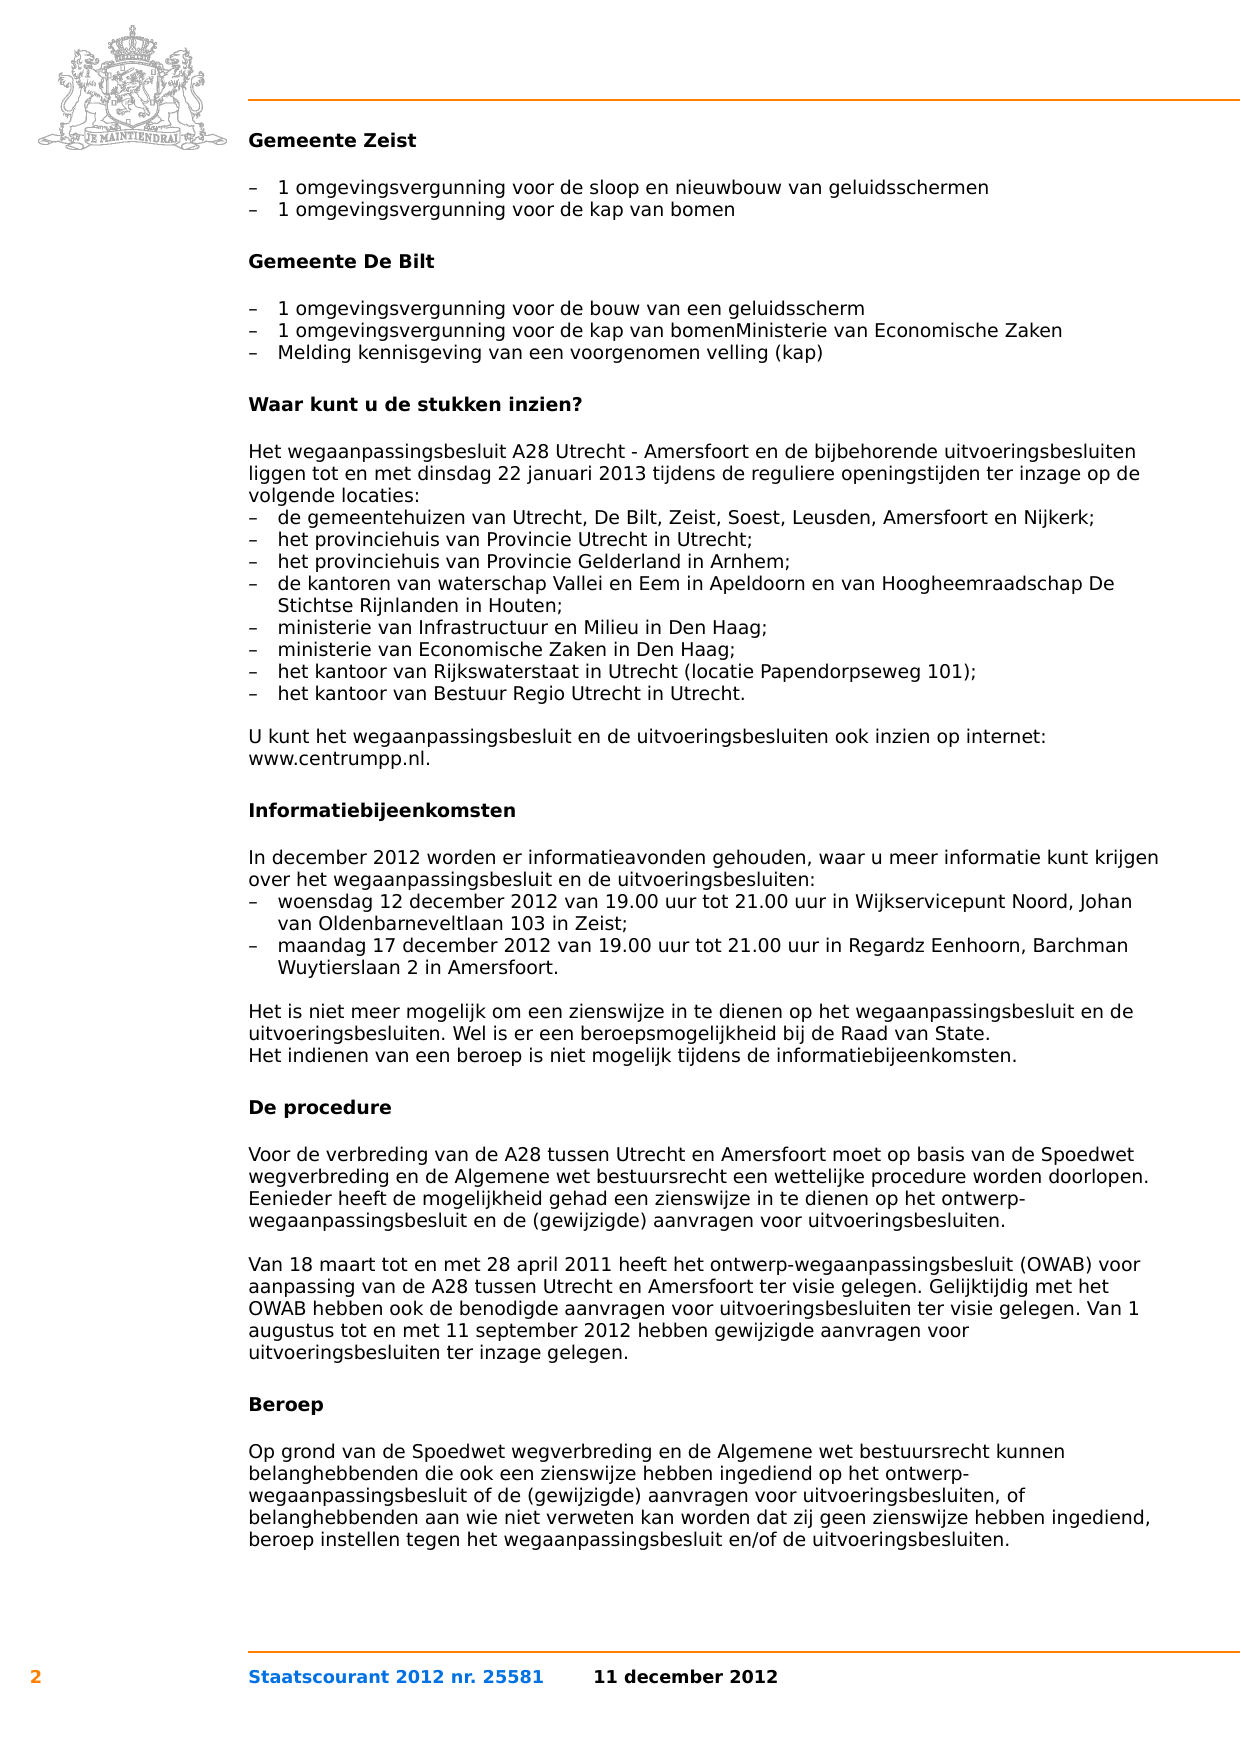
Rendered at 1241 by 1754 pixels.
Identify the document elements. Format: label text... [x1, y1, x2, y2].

text U kunt het wegaanpassingsbesluit en de uitvoeringsbesluiten ook inzien op internet: www.centrumpp.nl. [248, 726, 1163, 770]
text Van 18 maart tot en met 28 april 2011 heeft het ontwerp-wegaanpassingsbesluit (OWAB) voor aanpassing van de A28 tussen Utrecht en Amersfoort ter visie gelegen. Gelijktijdig met het OWAB hebben ook de benodigde aanvragen voor uitvoeringsbesluiten ter visie gelegen. Van 1 augustus tot en met 11 september 2012 hebben gewijzigde aanvragen voor uitvoeringsbesluiten ter inzage gelegen. [248, 1254, 1163, 1364]
text Op grond van de Spoedwet wegverbreding en de Algemene wet bestuursrecht kunnen belanghebbenden die ook een zienswijze hebben ingediend op het ontwerp-wegaanpassingsbesluit of de (gewijzigde) aanvragen voor uitvoeringsbesluiten, of belanghebbenden aan wie niet verweten kan worden dat zij geen zienswijze hebben ingediend, beroep instellen tegen het wegaanpassingsbesluit en/of de uitvoeringsbesluiten. [248, 1441, 1163, 1551]
text – Melding kennisgeving van een voorgenomen velling (kap) [248, 342, 1163, 364]
text – de kantoren van waterschap Vallei en Eem in Apeldoorn en van Hoogheemraadschap De Stichtse Rijnlanden in Houten; [248, 573, 1163, 617]
subtitle Waar kunt u de stukken inzien? [248, 394, 1163, 416]
subtitle Beroep [248, 1394, 1163, 1416]
text In december 2012 worden er informatieavonden gehouden, waar u meer informatie kunt krijgen over het wegaanpassingsbesluit en de uitvoeringsbesluiten: [248, 847, 1163, 891]
text – 1 omgevingsvergunning voor de kap van bomenMinisterie van Economische Zaken [248, 320, 1163, 342]
text – ministerie van Economische Zaken in Den Haag; [248, 638, 1163, 661]
text Het is niet meer mogelijk om een zienswijze in te dienen op het wegaanpassingsbesluit en de uitvoeringsbesluiten. Wel is er een beroepsmogelijkheid bij de Raad van State. [248, 1001, 1163, 1045]
text – maandag 17 december 2012 van 19.00 uur tot 21.00 uur in Regardz Eenhoorn, Barchman Wuytierslaan 2 in Amersfoort. [248, 935, 1163, 979]
subtitle Informatiebijeenkomsten [248, 800, 1163, 822]
text – ministerie van Infrastructuur en Milieu in Den Haag; [248, 617, 1163, 638]
subtitle Gemeente De Bilt [248, 251, 1163, 273]
text – 1 omgevingsvergunning voor de sloop en nieuwbouw van geluidsschermen [248, 177, 1163, 199]
text – het provinciehuis van Provincie Gelderland in Arnhem; [248, 551, 1163, 573]
text Het indienen van een beroep is niet mogelijk tijdens de informatiebijeenkomsten. [248, 1045, 1163, 1067]
picture [38, 25, 227, 150]
subtitle De procedure [248, 1097, 1163, 1119]
text – de gemeentehuizen van Utrecht, De Bilt, Zeist, Soest, Leusden, Amersfoort en Nijkerk; [248, 507, 1163, 529]
text – het provinciehuis van Provincie Utrecht in Utrecht; [248, 529, 1163, 551]
text – het kantoor van Bestuur Regio Utrecht in Utrecht. [248, 682, 1163, 704]
text – woensdag 12 december 2012 van 19.00 uur tot 21.00 uur in Wijkservicepunt Noord, Johan van Oldenbarneveltlaan 103 in Zeist; [248, 891, 1163, 935]
subtitle Gemeente Zeist [248, 130, 1163, 152]
text – het kantoor van Rijkswaterstaat in Utrecht (locatie Papendorpseweg 101); [248, 661, 1163, 682]
text – 1 omgevingsvergunning voor de kap van bomen [248, 199, 1163, 221]
text Het wegaanpassingsbesluit A28 Utrecht - Amersfoort en de bijbehorende uitvoeringsbesluiten liggen tot en met dinsdag 22 januari 2013 tijdens de reguliere openingstijden ter inzage op de volgende locaties: [248, 441, 1163, 507]
text – 1 omgevingsvergunning voor de bouw van een geluidsscherm [248, 298, 1163, 320]
text Voor de verbreding van de A28 tussen Utrecht en Amersfoort moet op basis van de Spoedwet wegverbreding en de Algemene wet bestuursrecht een wettelijke procedure worden doorlopen. Eenieder heeft de mogelijkheid gehad een zienswijze in te dienen op het ontwerp-wegaanpassingsbesluit en de (gewijzigde) aanvragen voor uitvoeringsbesluiten. [248, 1144, 1163, 1232]
